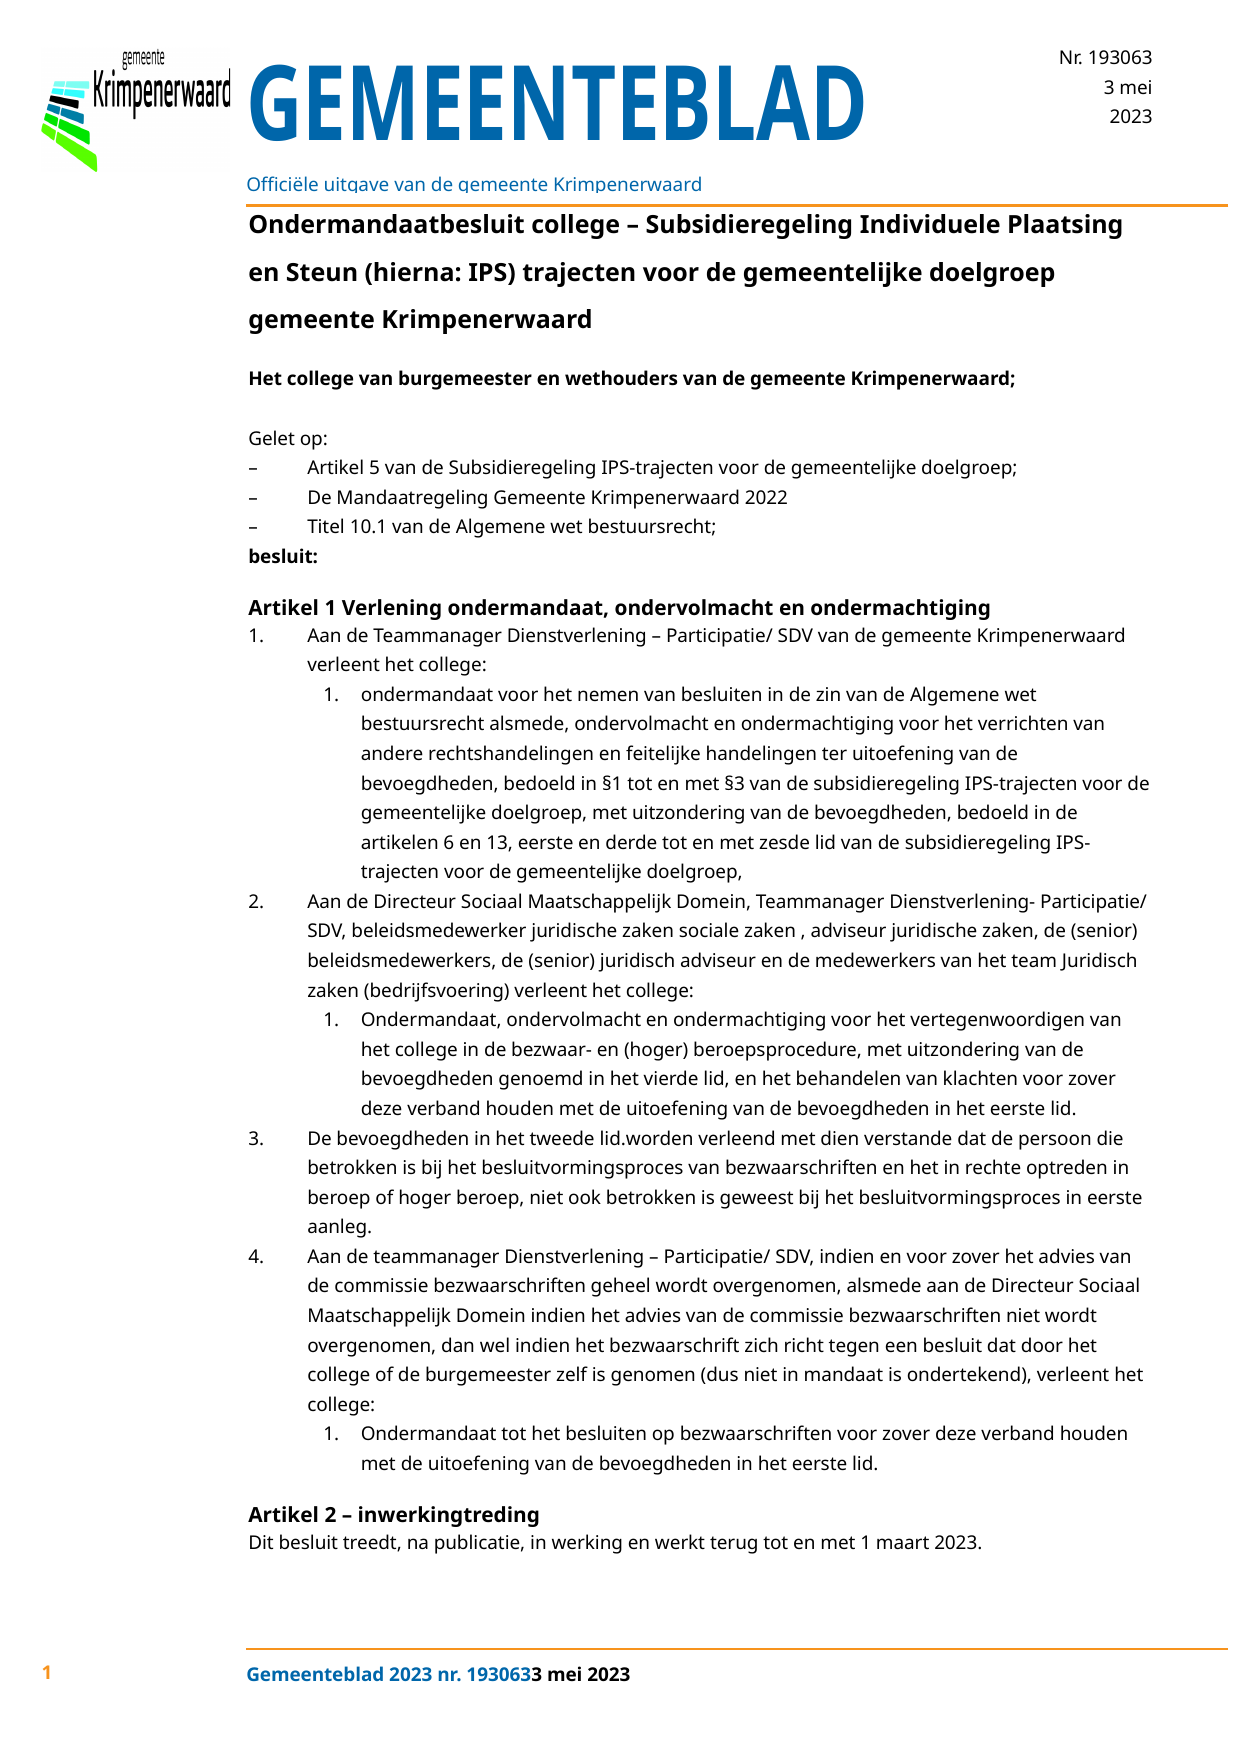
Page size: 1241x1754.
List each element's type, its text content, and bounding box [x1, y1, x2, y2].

text Ondermandaatbesluit college – Subsidieregeling Individuele Plaatsing en Steun (hierna: IPS) trajecten voor de gemeentelijke doelgroep gemeente Krimpenerwaard [248, 207, 1152, 336]
list Aan de Teammanager Dienstverlening – Participatie/ SDV van de gemeente Krimpenerwaard verleent het college: [248, 622, 1152, 677]
list Aan de teammanager Dienstverlening – Participatie/ SDV, indien en voor zover het advies van de commissie bezwaarschriften geheel wordt overgenomen, alsmede aan de Directeur Sociaal Maatschappelijk Domein indien het advies van de commissie bezwaarschriften niet wordt overgenomen, dan wel indien het bezwaarschrift zich richt tegen een besluit dat door het college of de burgemeester zelf is genomen (dus niet in mandaat is ondertekend), verleent het college: [248, 1243, 1152, 1417]
list Aan de Directeur Sociaal Maatschappelijk Domein, Teammanager Dienstverlening- Participatie/ SDV, beleidsmedewerker juridische zaken sociale zaken , adviseur juridische zaken, de (senior) beleidsmedewerkers, de (senior) juridisch adviseur en de medewerkers van het team Juridisch zaken (bedrijfsvoering) verleent het college: [248, 888, 1152, 1003]
list De Mandaatregeling Gemeente Krimpenerwaard 2022 [248, 484, 1152, 509]
text Dit besluit treedt, na publicatie, in werking en werkt terug tot en met 1 maart 2023. [248, 1529, 1152, 1555]
text besluit: [248, 543, 1152, 569]
list Ondermandaat, ondervolmacht en ondermachtiging voor het vertegenwoordigen van het college in de bezwaar- en (hoger) beroepsprocedure, met uitzondering van de bevoegdheden genoemd in het vierde lid, en het behandelen van klachten voor zover deze verband houden met de uitoefening van de bevoegdheden in het eerste lid. [323, 1006, 1152, 1121]
text Artikel 2 – inwerkingtreding [248, 1501, 1152, 1529]
list De bevoegdheden in het tweede lid.worden verleend met dien verstande dat de persoon die betrokken is bij het besluitvormingsproces van bezwaarschriften en het in rechte optreden in beroep of hoger beroep, niet ook betrokken is geweest bij het besluitvormingsproces in eerste aanleg. [248, 1125, 1152, 1239]
list ondermandaat voor het nemen van besluiten in de zin van de Algemene wet bestuursrecht alsmede, ondervolmacht en ondermachtiging voor het verrichten van andere rechtshandelingen en feitelijke handelingen ter uitoefening van de bevoegdheden, bedoeld in §1 tot en met §3 van de subsidieregeling IPS-trajecten voor de gemeentelijke doelgroep, met uitzondering van de bevoegdheden, bedoeld in de artikelen 6 en 13, eerste en derde tot en met zesde lid van de subsidieregeling IPS-trajecten voor de gemeentelijke doelgroep, [323, 681, 1152, 884]
list Artikel 5 van de Subsidieregeling IPS-trajecten voor de gemeentelijke doelgroep; [248, 454, 1152, 480]
list Ondermandaat tot het besluiten op bezwaarschriften voor zover deze verband houden met de uitoefening van de bevoegdheden in het eerste lid. [323, 1421, 1152, 1476]
text Gelet op: [248, 425, 1152, 450]
picture [41, 47, 231, 172]
text Het college van burgemeester en wethouders van de gemeente Krimpenerwaard; [248, 366, 1152, 391]
list Titel 10.1 van de Algemene wet bestuursrecht; [248, 513, 1152, 539]
text Artikel 1 Verlening ondermandaat, ondervolmacht en ondermachtiging [248, 593, 1152, 622]
